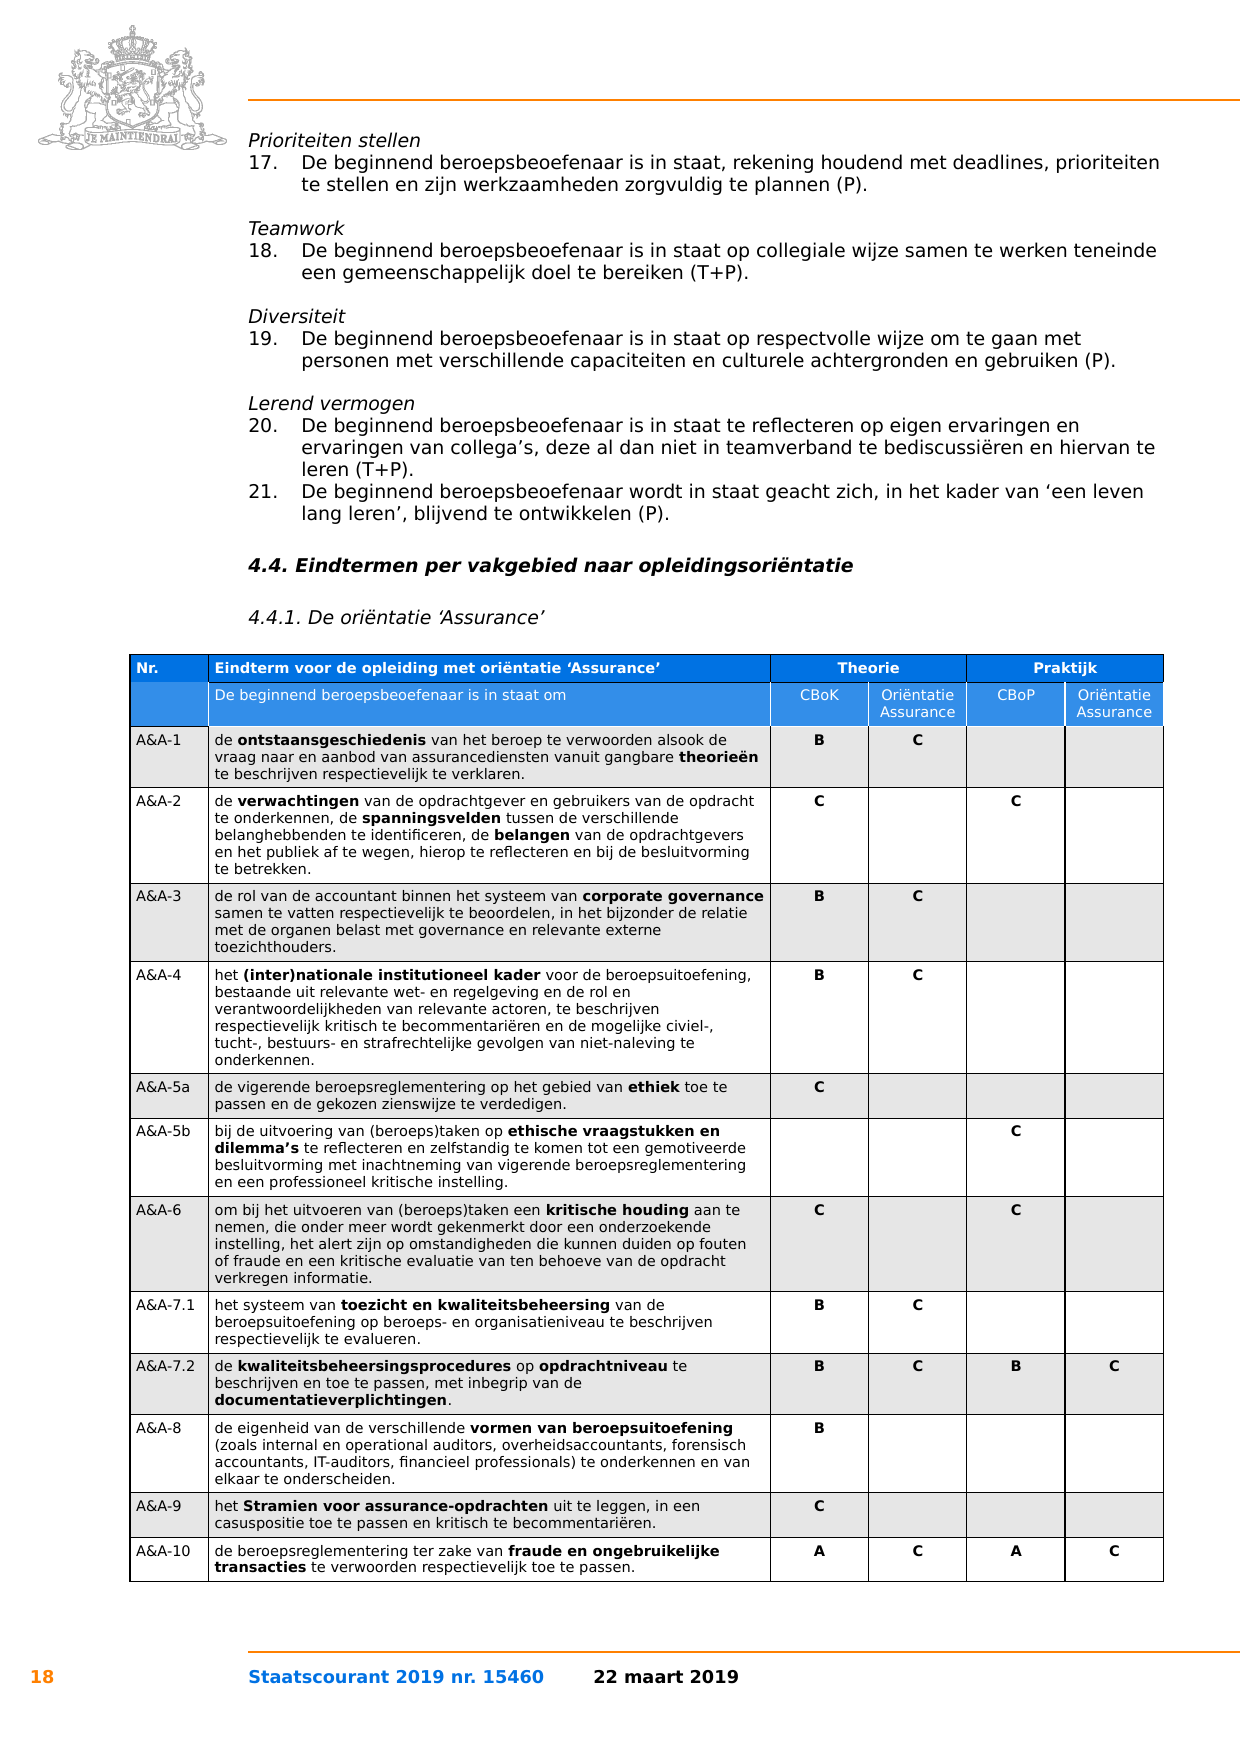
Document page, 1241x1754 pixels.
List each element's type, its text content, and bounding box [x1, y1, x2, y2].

table_header Theorie [771, 655, 966, 682]
table_cell [1066, 1119, 1163, 1196]
table_cell [869, 1197, 966, 1291]
table_cell [967, 1292, 1064, 1353]
table_cell de eigenheid van de verschillende vormen van beroepsuitoefening (zoals internal en operational auditors, overheidsaccountants, forensisch accountants, IT-auditors, financieel professionals) te onderkennen en van elkaar te onderscheiden. [209, 1415, 770, 1492]
table_cell C [869, 1354, 966, 1414]
table_cell C [771, 788, 868, 883]
text 20. De beginnend beroepsbeoefenaar is in staat te reflecteren op eigen ervaringen en ervaringen van collega’s, deze al dan niet in teamverband te bediscussiëren en hiervan te leren (T+P). [248, 415, 1163, 481]
text 19. De beginnend beroepsbeoefenaar is in staat op respectvolle wijze om te gaan met personen met verschillende capaciteiten en culturele achtergronden en gebruiken (P). [248, 327, 1163, 371]
subtitle 4.4.1. De oriëntatie ‘Assurance’ [248, 607, 1163, 629]
table_cell C [771, 1197, 868, 1291]
table_cell A&A-7.2 [131, 1354, 208, 1414]
table_cell CBoK [771, 683, 868, 726]
table_cell C [967, 1197, 1064, 1291]
table_cell om bij het uitvoeren van (beroeps)taken een kritische houding aan te nemen, die onder meer wordt gekenmerkt door een onderzoekende instelling, het alert zijn op omstandigheden die kunnen duiden op fouten of fraude en een kritische evaluatie van ten behoeve van de opdracht verkregen informatie. [209, 1197, 770, 1291]
table_cell [967, 1415, 1064, 1492]
table_cell B [771, 884, 868, 961]
table_cell A&A-7.1 [131, 1292, 208, 1353]
table_cell B [771, 1354, 868, 1414]
table_cell de verwachtingen van de opdrachtgever en gebruikers van de opdracht te onderkennen, de spanningsvelden tussen de verschillende belanghebbenden te identificeren, de belangen van de opdrachtgevers en het publiek af te wegen, hierop te reflecteren en bij de besluitvorming te betrekken. [209, 788, 770, 883]
table_cell A&A-8 [131, 1415, 208, 1492]
table_cell A&A-1 [131, 727, 208, 787]
table_cell A [771, 1538, 868, 1581]
table_cell [1066, 1292, 1163, 1353]
table_cell [1066, 962, 1163, 1073]
picture [38, 25, 227, 150]
table_cell B [771, 727, 868, 787]
table_cell het (inter)nationale institutioneel kader voor de beroepsuitoefening, bestaande uit relevante wet- en regelgeving en de rol en verantwoordelijkheden van relevante actoren, te beschrijven respectievelijk kritisch te becommentariëren en de mogelijke civiel-, tucht-, bestuurs- en strafrechtelijke gevolgen van niet-naleving te onderkennen. [209, 962, 770, 1073]
subtitle Teamwork [248, 218, 1163, 240]
table_cell Oriëntatie Assurance [869, 683, 966, 726]
table_cell [869, 1119, 966, 1196]
table_cell [869, 1493, 966, 1537]
table_cell de rol van de accountant binnen het systeem van corporate governance samen te vatten respectievelijk te beoordelen, in het bijzonder de relatie met de organen belast met governance en relevante externe toezichthouders. [209, 884, 770, 961]
table_cell A&A-4 [131, 962, 208, 1073]
table_header Nr. [131, 655, 208, 682]
table_cell A&A-5a [131, 1074, 208, 1118]
table_cell C [771, 1493, 868, 1537]
table_cell [967, 884, 1064, 961]
table_header Praktijk [967, 655, 1163, 682]
table_cell C [967, 1119, 1064, 1196]
table_cell A&A-9 [131, 1493, 208, 1537]
table_cell C [869, 1538, 966, 1581]
table_cell A&A-3 [131, 884, 208, 961]
table_cell De beginnend beroepsbeoefenaar is in staat om [209, 683, 770, 726]
text 17. De beginnend beroepsbeoefenaar is in staat, rekening houdend met deadlines, prioriteiten te stellen en zijn werkzaamheden zorgvuldig te plannen (P). [248, 152, 1163, 196]
table_cell A [967, 1538, 1064, 1581]
table_cell A&A-10 [131, 1538, 208, 1581]
table_cell het Stramien voor assurance-opdrachten uit te leggen, in een casuspositie toe te passen en kritisch te becommentariëren. [209, 1493, 770, 1537]
table_cell de vigerende beroepsreglementering op het gebied van ethiek toe te passen en de gekozen zienswijze te verdedigen. [209, 1074, 770, 1118]
table_cell bij de uitvoering van (beroeps)taken op ethische vraagstukken en dilemma’s te reflecteren en zelfstandig te komen tot een gemotiveerde besluitvorming met inachtneming van vigerende beroepsreglementering en een professioneel kritische instelling. [209, 1119, 770, 1196]
table_cell C [1066, 1354, 1163, 1414]
table_cell [1066, 1493, 1163, 1537]
subtitle Diversiteit [248, 306, 1163, 327]
text 18. De beginnend beroepsbeoefenaar is in staat op collegiale wijze samen te werken teneinde een gemeenschappelijk doel te bereiken (T+P). [248, 240, 1163, 284]
table_cell de kwaliteitsbeheersingsprocedures op opdrachtniveau te beschrijven en toe te passen, met inbegrip van de documentatieverplichtingen. [209, 1354, 770, 1414]
table_cell [869, 788, 966, 883]
table_cell de beroepsreglementering ter zake van fraude en ongebruikelijke transacties te verwoorden respectievelijk toe te passen. [209, 1538, 770, 1581]
table_cell [967, 962, 1064, 1073]
table_cell B [771, 1292, 868, 1353]
table_cell B [771, 1415, 868, 1492]
table_cell Oriëntatie Assurance [1066, 683, 1163, 726]
subtitle Prioriteiten stellen [248, 130, 1163, 152]
table_cell C [771, 1074, 868, 1118]
table_cell [869, 1074, 966, 1118]
table_cell de ontstaansgeschiedenis van het beroep te verwoorden alsook de vraag naar en aanbod van assurancediensten vanuit gangbare theorieën te beschrijven respectievelijk te verklaren. [209, 727, 770, 787]
table_cell [771, 1119, 868, 1196]
table_cell B [771, 962, 868, 1073]
table_cell [1066, 884, 1163, 961]
text 21. De beginnend beroepsbeoefenaar wordt in staat geacht zich, in het kader van ‘een leven lang leren’, blijvend te ontwikkelen (P). [248, 481, 1163, 525]
table_cell [869, 1415, 966, 1492]
table_cell [967, 1074, 1064, 1118]
subtitle Lerend vermogen [248, 393, 1163, 415]
table_cell [1066, 788, 1163, 883]
table_cell [1066, 1197, 1163, 1291]
table_header Eindterm voor de opleiding met oriëntatie ‘Assurance’ [209, 655, 770, 682]
table_cell [967, 727, 1064, 787]
table_cell [1066, 727, 1163, 787]
table_cell A&A-2 [131, 788, 208, 883]
table_cell A&A-5b [131, 1119, 208, 1196]
table_cell C [869, 727, 966, 787]
table_cell [1066, 1415, 1163, 1492]
table_cell C [869, 884, 966, 961]
table_cell A&A-6 [131, 1197, 208, 1291]
table_cell C [967, 788, 1064, 883]
table_cell C [869, 962, 966, 1073]
table_cell het systeem van toezicht en kwaliteitsbeheersing van de beroepsuitoefening op beroeps- en organisatieniveau te beschrijven respectievelijk te evalueren. [209, 1292, 770, 1353]
table_cell C [869, 1292, 966, 1353]
table_cell [1066, 1074, 1163, 1118]
table_cell C [1066, 1538, 1163, 1581]
table_cell B [967, 1354, 1064, 1414]
subtitle 4.4. Eindtermen per vakgebied naar opleidingsoriëntatie [248, 555, 1163, 577]
table_cell CBoP [967, 683, 1064, 726]
table_cell [967, 1493, 1064, 1537]
